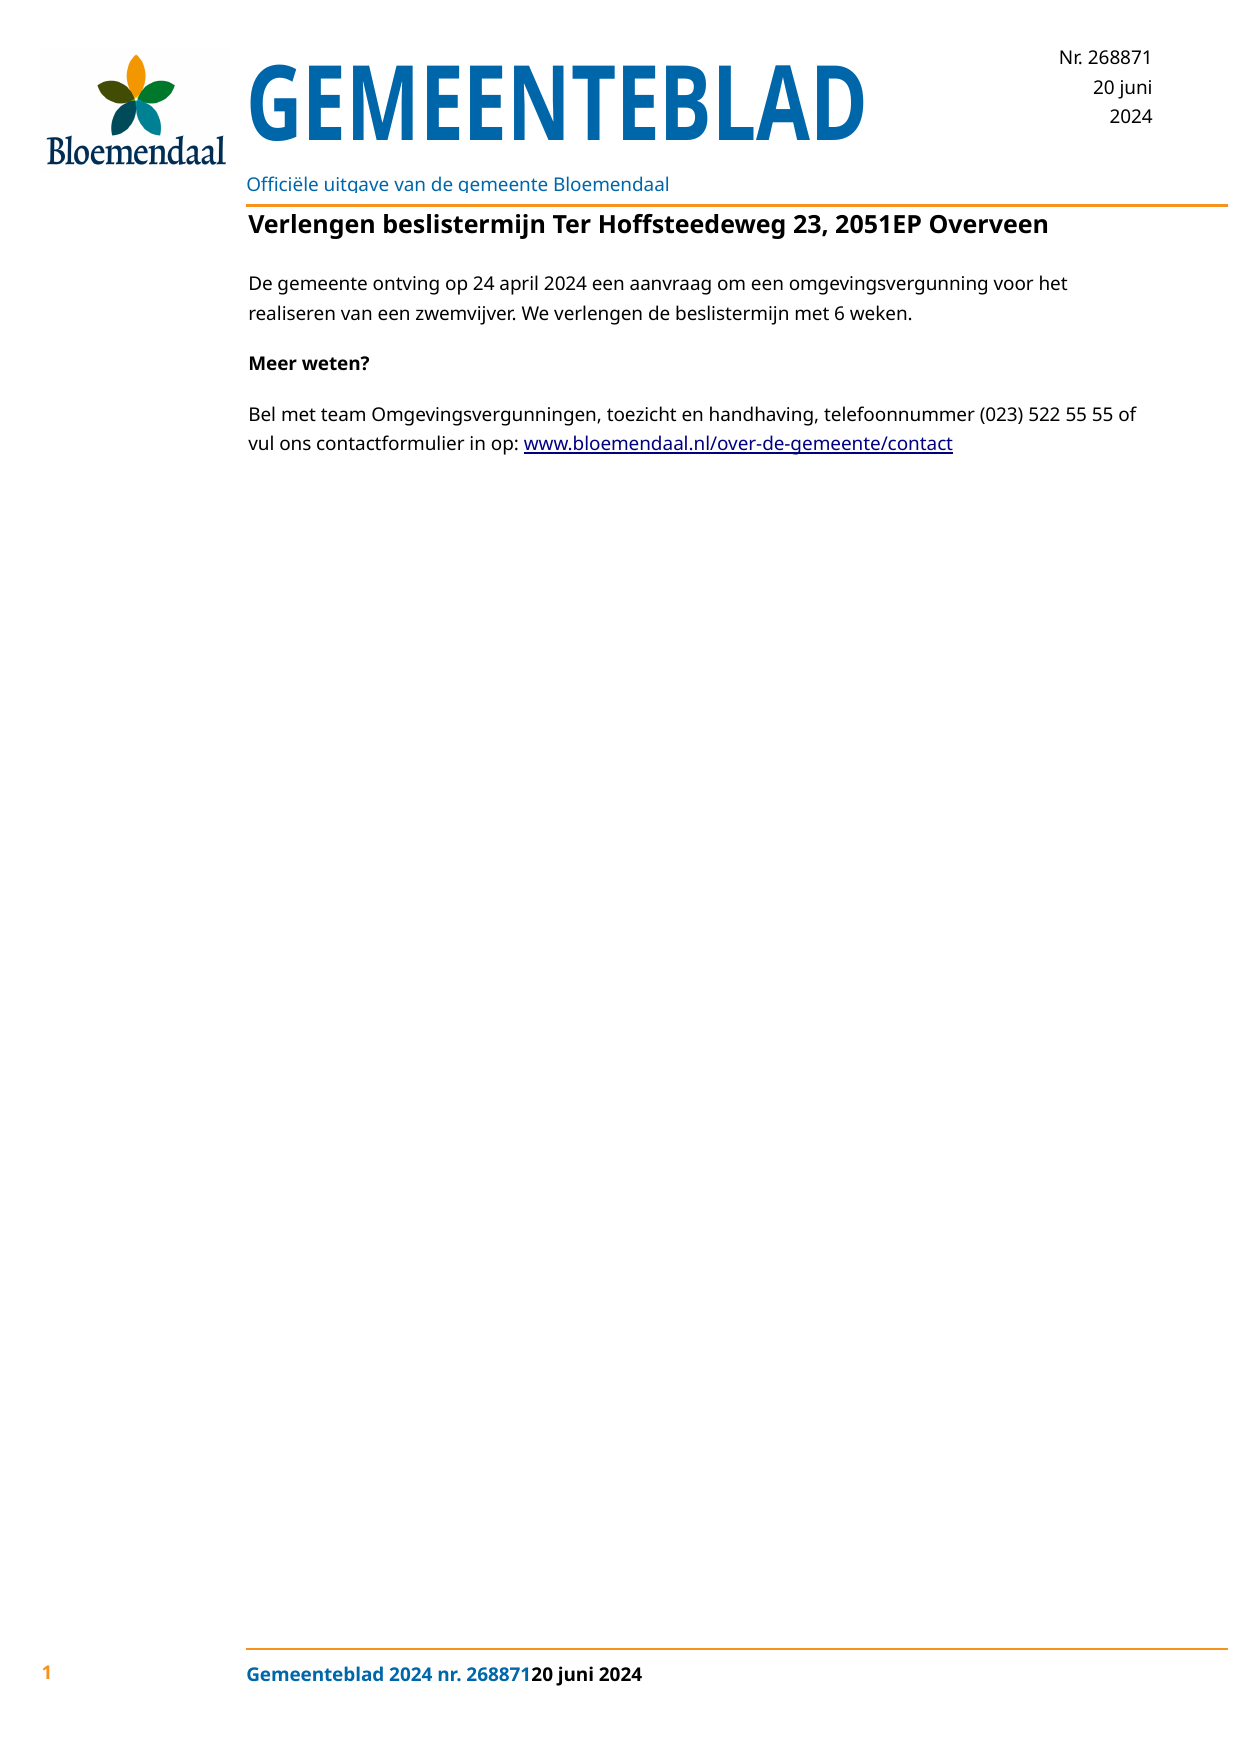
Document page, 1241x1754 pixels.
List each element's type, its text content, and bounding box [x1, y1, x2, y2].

text Bel met team Omgevingsvergunningen, toezicht en handhaving, telefoonnummer (023) 522 55 55 of vul ons contactformulier in op: www.bloemendaal.nl/over-de-gemeente/contact [248, 401, 1152, 456]
text Verlengen beslistermijn Ter Hoffsteedeweg 23, 2051EP Overveen [248, 207, 1152, 241]
picture [41, 47, 231, 172]
text De gemeente ontving op 24 april 2024 een aanvraag om een omgevingsvergunning voor het realiseren van een zwemvijver. We verlengen de beslistermijn met 6 weken. [248, 270, 1152, 326]
text Meer weten? [248, 350, 1152, 376]
